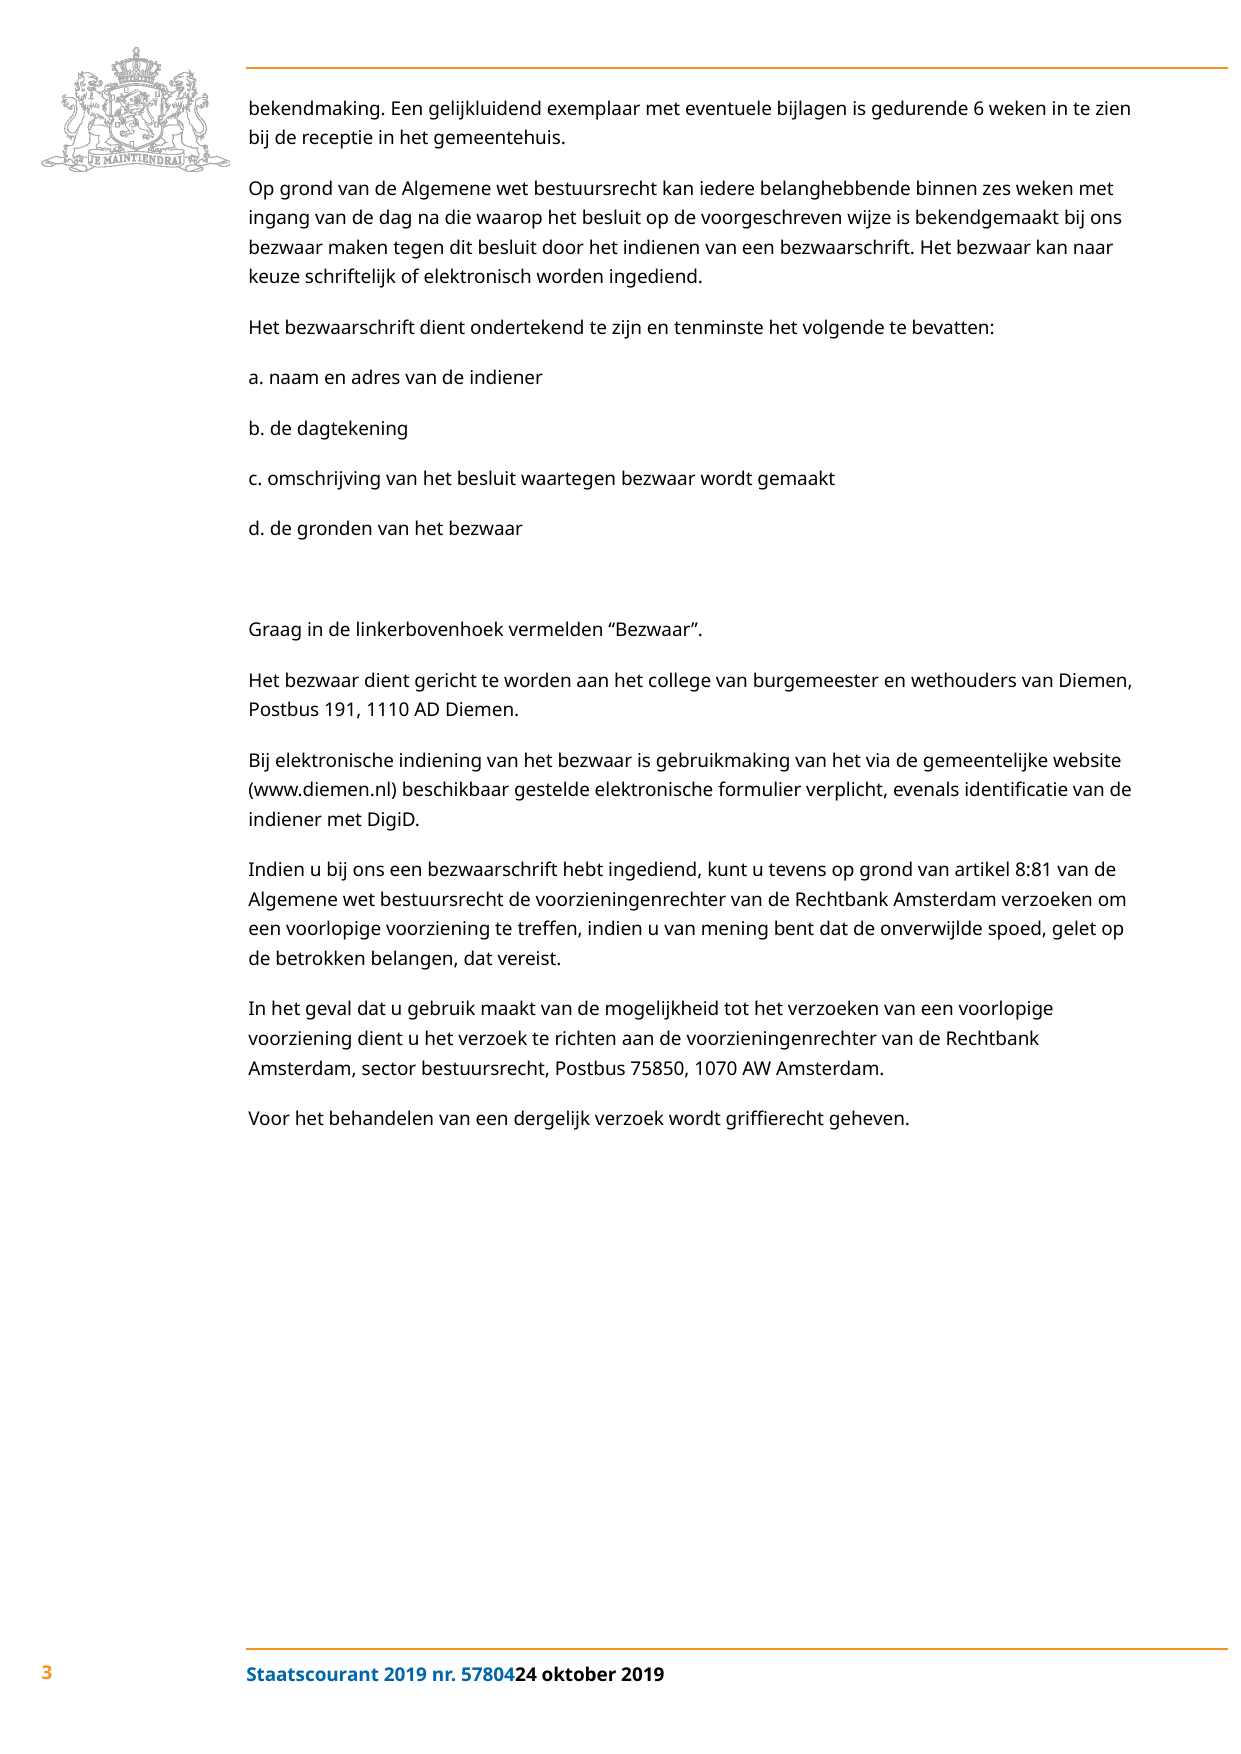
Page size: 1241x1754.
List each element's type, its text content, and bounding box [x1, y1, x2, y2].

text Graag in de linkerbovenhoek vermelden “Bezwaar”. [248, 616, 1152, 642]
text d. de gronden van het bezwaar [248, 516, 1152, 541]
text Indien u bij ons een bezwaarschrift hebt ingediend, kunt u tevens op grond van artikel 8:81 van de Algemene wet bestuursrecht de voorzieningenrechter van de Rechtbank Amsterdam verzoeken om een voorlopige voorziening te treffen, indien u van mening bent dat de onverwijlde spoed, gelet op de betrokken belangen, dat vereist. [248, 856, 1152, 971]
text Op grond van de Algemene wet bestuursrecht kan iedere belanghebbende binnen zes weken met ingang van de dag na die waarop het besluit op de voorgeschreven wijze is bekendgemaakt bij ons bezwaar maken tegen dit besluit door het indienen van een bezwaarschrift. Het bezwaar kan naar keuze schriftelijk of elektronisch worden ingediend. [248, 175, 1152, 289]
text bekendmaking. Een gelijkluidend exemplaar met eventuele bijlagen is gedurende 6 weken in te zien bij de receptie in het gemeentehuis. [248, 95, 1152, 150]
text Het bezwaar dient gericht te worden aan het college van burgemeester en wethouders van Diemen, Postbus 191, 1110 AD Diemen. [248, 667, 1152, 722]
text Het bezwaarschrift dient ondertekend te zijn en tenminste het volgende te bevatten: [248, 314, 1152, 340]
text Bij elektronische indiening van het bezwaar is gebruikmaking van het via de gemeentelijke website (www.diemen.nl) beschikbaar gestelde elektronische formulier verplicht, evenals identificatie van de indiener met DigiD. [248, 747, 1152, 832]
text c. omschrijving van het besluit waartegen bezwaar wordt gemaakt [248, 465, 1152, 491]
text Voor het behandelen van een dergelijk verzoek wordt griffierecht geheven. [248, 1105, 1152, 1131]
text a. naam en adres van de indiener [248, 364, 1152, 390]
picture [41, 47, 231, 172]
text In het geval dat u gebruik maakt van de mogelijkheid tot het verzoeken van een voorlopige voorziening dient u het verzoek te richten aan de voorzieningenrechter van de Rechtbank Amsterdam, sector bestuursrecht, Postbus 75850, 1070 AW Amsterdam. [248, 996, 1152, 1081]
text b. de dagtekening [248, 415, 1152, 441]
